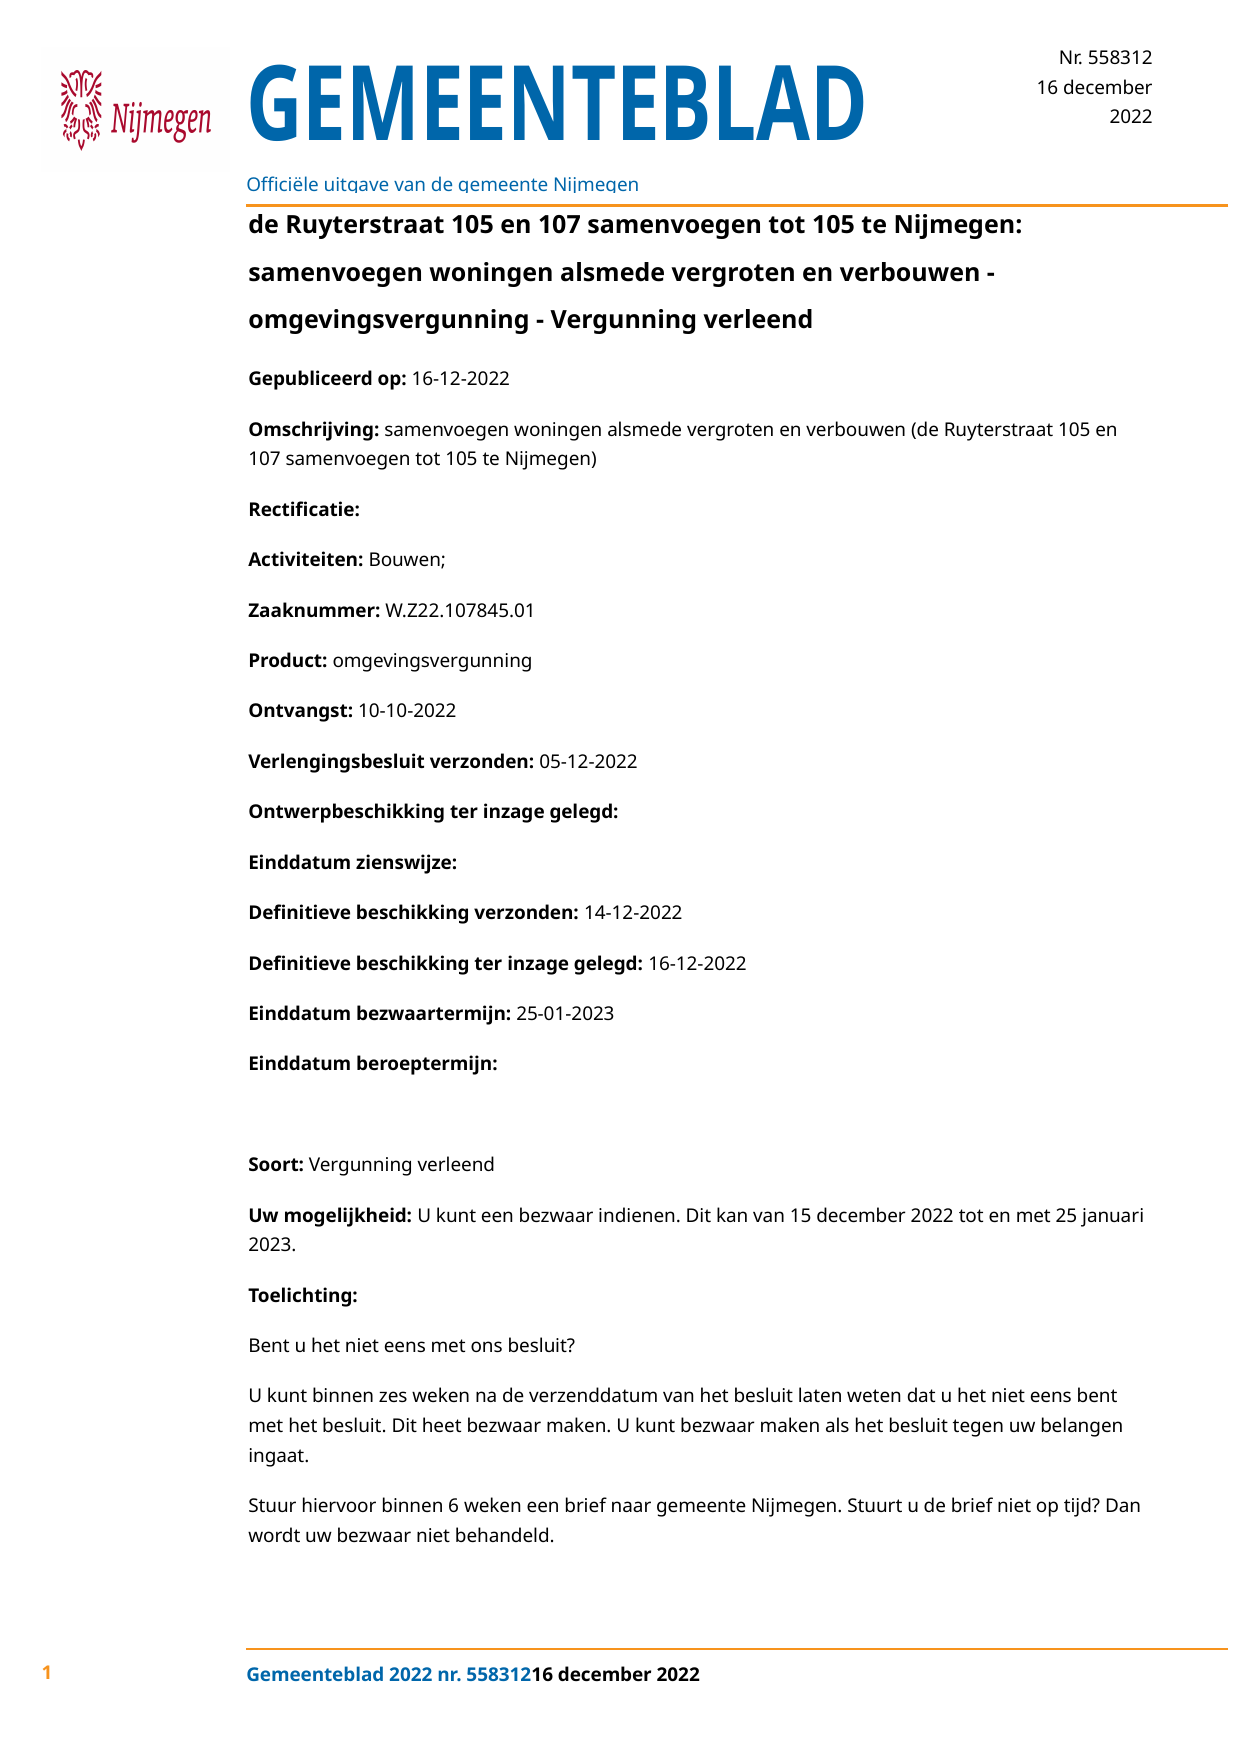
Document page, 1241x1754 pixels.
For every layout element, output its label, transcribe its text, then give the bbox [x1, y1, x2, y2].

text Uw mogelijkheid: U kunt een bezwaar indienen. Dit kan van 15 december 2022 tot en met 25 januari 2023. [248, 1202, 1152, 1257]
picture [41, 47, 231, 172]
text Ontvangst: 10-10-2022 [248, 698, 1152, 723]
text Einddatum beroeptermijn: [248, 1051, 1152, 1076]
text Soort: Vergunning verleend [248, 1151, 1152, 1177]
text de Ruyterstraat 105 en 107 samenvoegen tot 105 te Nijmegen: samenvoegen woningen alsmede vergroten en verbouwen - omgevingsvergunning - Vergunning verleend [248, 207, 1152, 336]
text Gepubliceerd op: 16-12-2022 [248, 366, 1152, 391]
text Product: omgevingsvergunning [248, 647, 1152, 673]
text U kunt binnen zes weken na de verzenddatum van het besluit laten weten dat u het niet eens bent met het besluit. Dit heet bezwaar maken. U kunt bezwaar maken als het besluit tegen uw belangen ingaat. [248, 1383, 1152, 1467]
text Definitieve beschikking ter inzage gelegd: 16-12-2022 [248, 950, 1152, 975]
text Ontwerpbeschikking ter inzage gelegd: [248, 798, 1152, 824]
text Einddatum zienswijze: [248, 849, 1152, 874]
text Toelichting: [248, 1282, 1152, 1307]
text Omschrijving: samenvoegen woningen alsmede vergroten en verbouwen (de Ruyterstraat 105 en 107 samenvoegen tot 105 te Nijmegen) [248, 416, 1152, 471]
text Verlengingsbesluit verzonden: 05-12-2022 [248, 748, 1152, 774]
text Activiteiten: Bouwen; [248, 546, 1152, 572]
text Definitieve beschikking verzonden: 14-12-2022 [248, 899, 1152, 925]
text Rectificatie: [248, 496, 1152, 522]
text Stuur hiervoor binnen 6 weken een brief naar gemeente Nijmegen. Stuurt u de brief niet op tijd? Dan wordt uw bezwaar niet behandeld. [248, 1492, 1152, 1547]
text Zaaknummer: W.Z22.107845.01 [248, 597, 1152, 622]
text Einddatum bezwaartermijn: 25-01-2023 [248, 1000, 1152, 1026]
text Bent u het niet eens met ons besluit? [248, 1332, 1152, 1358]
